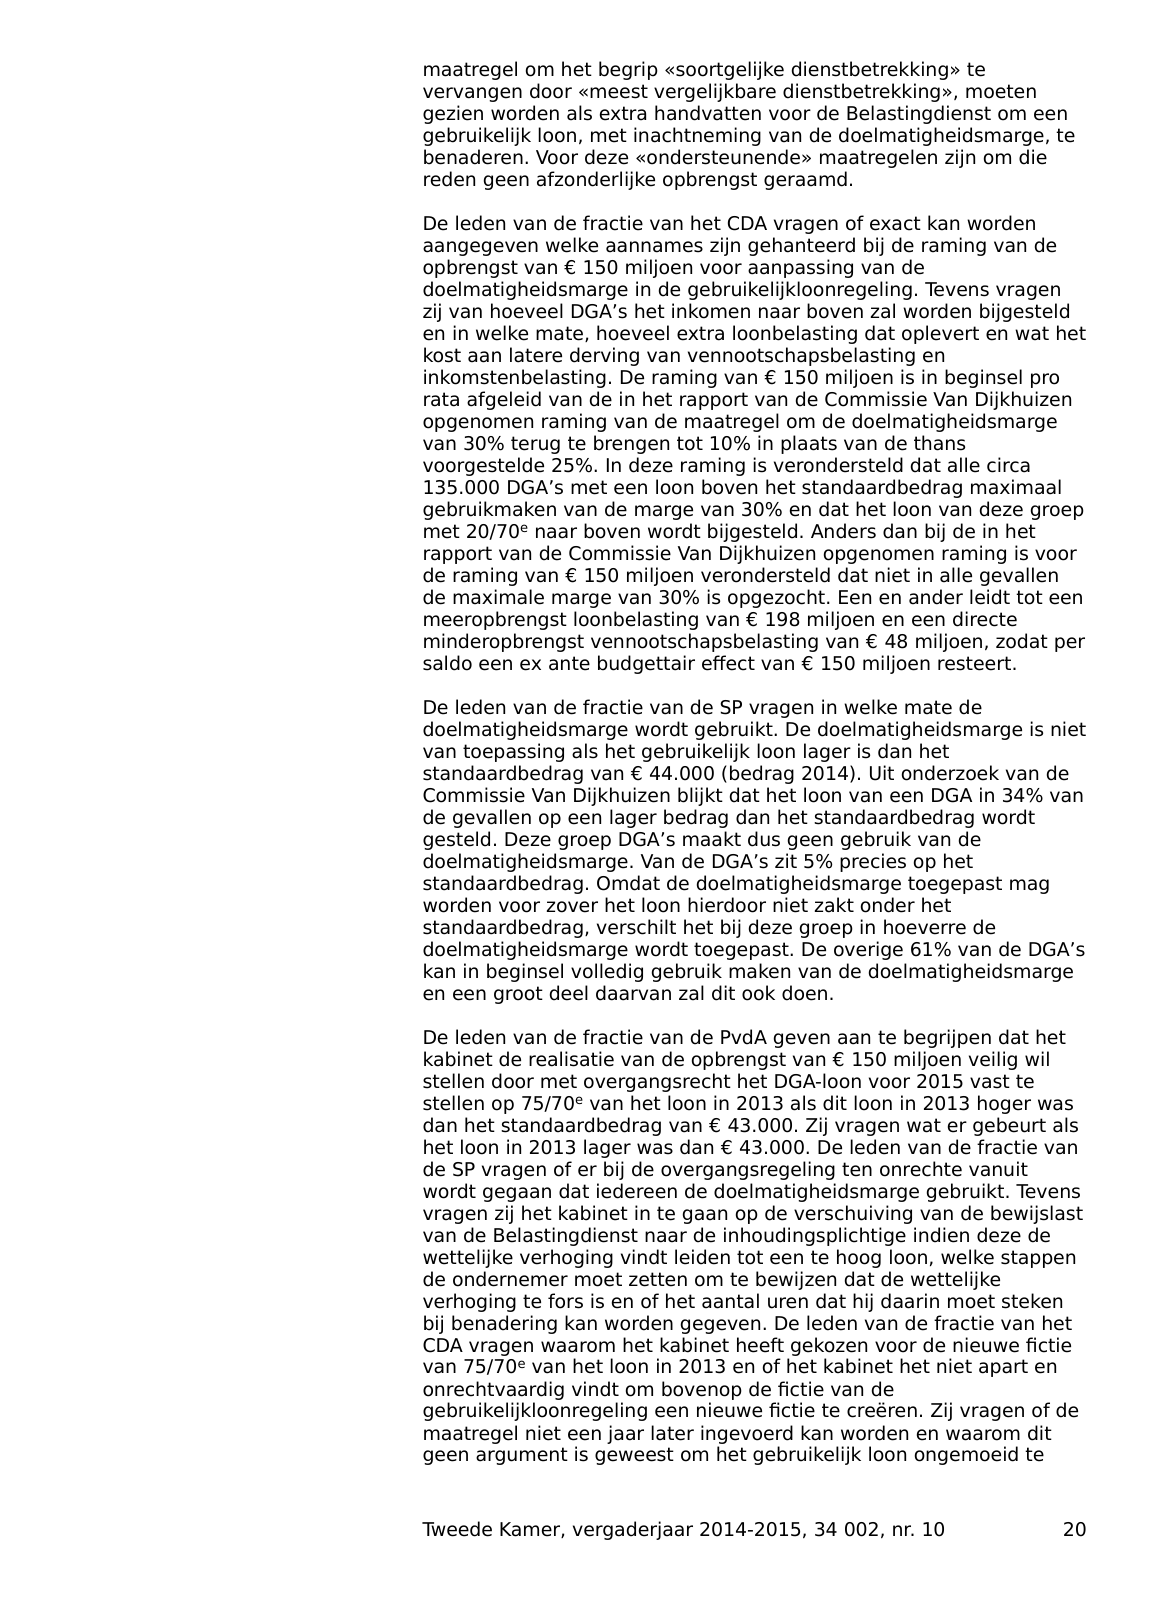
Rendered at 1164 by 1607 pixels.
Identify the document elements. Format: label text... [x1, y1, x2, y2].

text De leden van de fractie van de SP vragen in welke mate de doelmatigheidsmarge wordt gebruikt. De doelmatigheidsmarge is niet van toepassing als het gebruikelijk loon lager is dan het standaardbedrag van € 44.000 (bedrag 2014). Uit onderzoek van de Commissie Van Dijkhuizen blijkt dat het loon van een DGA in 34% van de gevallen op een lager bedrag dan het standaardbedrag wordt gesteld. Deze groep DGA’s maakt dus geen gebruik van de doelmatigheidsmarge. Van de DGA’s zit 5% precies op het standaardbedrag. Omdat de doelmatigheidsmarge toegepast mag worden voor zover het loon hierdoor niet zakt onder het standaardbedrag, verschilt het bij deze groep in hoeverre de doelmatigheidsmarge wordt toegepast. De overige 61% van de DGA’s kan in beginsel volledig gebruik maken van de doelmatigheidsmarge en een groot deel daarvan zal dit ook doen. [422, 697, 1087, 1004]
text De leden van de fractie van het CDA vragen of exact kan worden aangegeven welke aannames zijn gehanteerd bij de raming van de opbrengst van € 150 miljoen voor aanpassing van de doelmatigheidsmarge in de gebruikelijkloonregeling. Tevens vragen zij van hoeveel DGA’s het inkomen naar boven zal worden bijgesteld en in welke mate, hoeveel extra loonbelasting dat oplevert en wat het kost aan latere derving van vennootschapsbelasting en inkomstenbelasting. De raming van € 150 miljoen is in beginsel pro rata afgeleid van de in het rapport van de Commissie Van Dijkhuizen opgenomen raming van de maatregel om de doelmatigheidsmarge van 30% terug te brengen tot 10% in plaats van de thans voorgestelde 25%. In deze raming is verondersteld dat alle circa 135.000 DGA’s met een loon boven het standaardbedrag maximaal gebruikmaken van de marge van 30% en dat het loon van deze groep met 20/70e naar boven wordt bijgesteld. Anders dan bij de in het rapport van de Commissie Van Dijkhuizen opgenomen raming is voor de raming van € 150 miljoen verondersteld dat niet in alle gevallen de maximale marge van 30% is opgezocht. Een en ander leidt tot een meeropbrengst loonbelasting van € 198 miljoen en een directe minderopbrengst vennootschapsbelasting van € 48 miljoen, zodat per saldo een ex ante budgettair effect van € 150 miljoen resteert. [422, 213, 1087, 675]
text De leden van de fractie van de PvdA geven aan te begrijpen dat het kabinet de realisatie van de opbrengst van € 150 miljoen veilig wil stellen door met overgangsrecht het DGA-loon voor 2015 vast te stellen op 75/70e van het loon in 2013 als dit loon in 2013 hoger was dan het standaardbedrag van € 43.000. Zij vragen wat er gebeurt als het loon in 2013 lager was dan € 43.000. De leden van de fractie van de SP vragen of er bij de overgangsregeling ten onrechte vanuit wordt gegaan dat iedereen de doelmatigheidsmarge gebruikt. Tevens vragen zij het kabinet in te gaan op de verschuiving van de bewijslast van de Belastingdienst naar de inhoudingsplichtige indien deze de wettelijke verhoging vindt leiden tot een te hoog loon, welke stappen de ondernemer moet zetten om te bewijzen dat de wettelijke verhoging te fors is en of het aantal uren dat hij daarin moet steken bij benadering kan worden gegeven. De leden van de fractie van het CDA vragen waarom het kabinet heeft gekozen voor de nieuwe fictie van 75/70e van het loon in 2013 en of het kabinet het niet apart en onrechtvaardig vindt om bovenop de fictie van de gebruikelijkloonregeling een nieuwe fictie te creëren. Zij vragen of de maatregel niet een jaar later ingevoerd kan worden en waarom dit geen argument is geweest om het gebruikelijk loon ongemoeid te [422, 1027, 1087, 1466]
text maatregel om het begrip «soortgelijke dienstbetrekking» te vervangen door «meest vergelijkbare dienstbetrekking», moeten gezien worden als extra handvatten voor de Belastingdienst om een gebruikelijk loon, met inachtneming van de doelmatigheidsmarge, te benaderen. Voor deze «ondersteunende» maatregelen zijn om die reden geen afzonderlijke opbrengst geraamd. [422, 59, 1087, 191]
